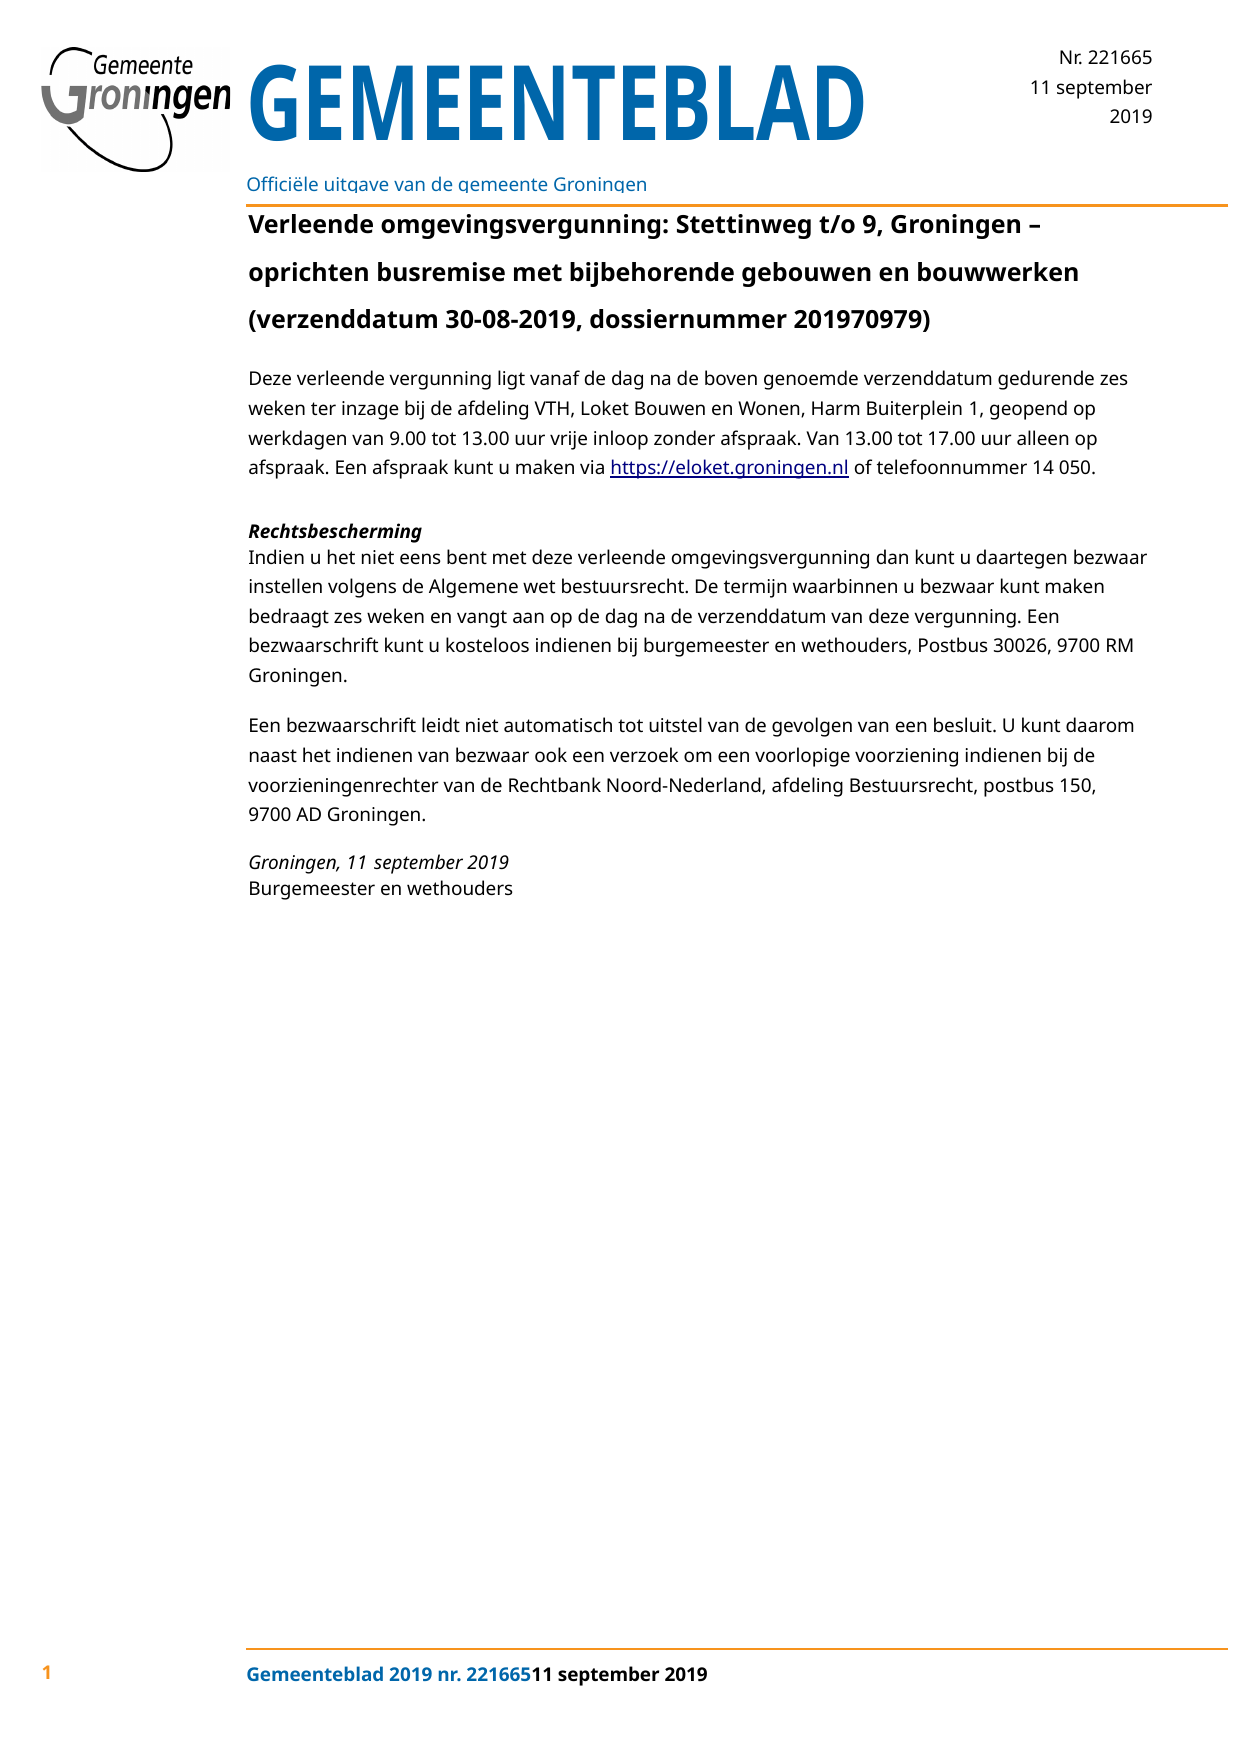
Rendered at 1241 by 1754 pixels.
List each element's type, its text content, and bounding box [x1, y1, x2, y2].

text Indien u het niet eens bent met deze verleende omgevingsvergunning dan kunt u daartegen bezwaar instellen volgens de Algemene wet bestuursrecht. De termijn waarbinnen u bezwaar kunt maken bedraagt zes weken en vangt aan op de dag na de verzenddatum van deze vergunning. Een bezwaarschrift kunt u kosteloos indienen bij burgemeester en wethouders, Postbus 30026, 9700 RM Groningen. [248, 544, 1152, 688]
text Groningen, 11 september 2019 [248, 849, 1152, 875]
text Een bezwaarschrift leidt niet automatisch tot uitstel van de gevolgen van een besluit. U kunt daarom naast het indienen van bezwaar ook een verzoek om een voorlopige voorziening indienen bij de voorzieningenrechter van de Rechtbank Noord-Nederland, afdeling Bestuursrecht, postbus 150, 9700 AD Groningen. [248, 713, 1152, 827]
text Deze verleende vergunning ligt vanaf de dag na de boven genoemde verzenddatum gedurende zes weken ter inzage bij de afdeling VTH, Loket Bouwen en Wonen, Harm Buiterplein 1, geopend op werkdagen van 9.00 tot 13.00 uur vrije inloop zonder afspraak. Van 13.00 tot 17.00 uur alleen op afspraak. Een afspraak kunt u maken via https://eloket.groningen.nl of telefoonnummer 14 050. [248, 366, 1152, 480]
text Burgemeester en wethouders [248, 875, 1152, 901]
picture [41, 47, 231, 172]
text Verleende omgevingsvergunning: Stettinweg t/o 9, Groningen – oprichten busremise met bijbehorende gebouwen en bouwwerken (verzenddatum 30-08-2019, dossiernummer 201970979) [248, 207, 1152, 336]
text Rechtsbescherming [248, 518, 1152, 544]
